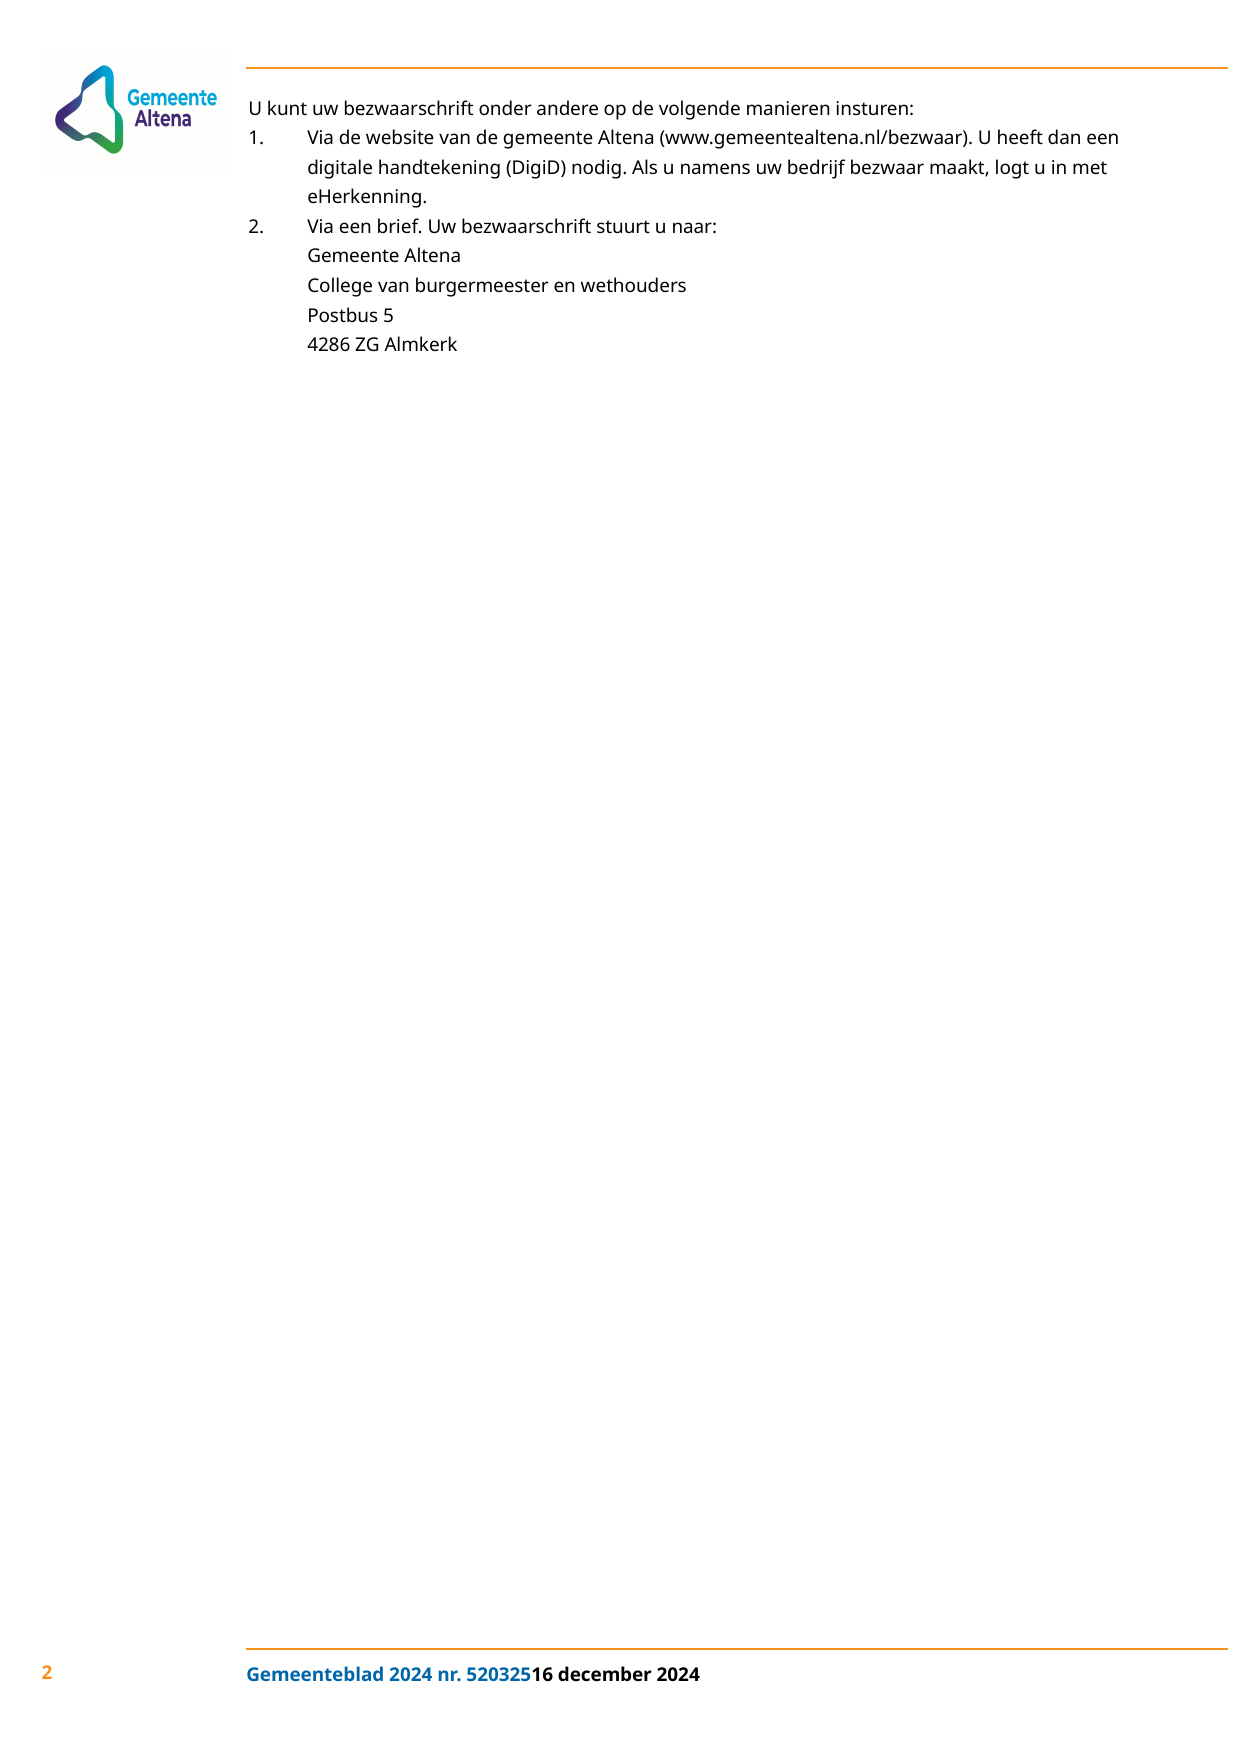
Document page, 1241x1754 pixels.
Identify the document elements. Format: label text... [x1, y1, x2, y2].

picture [41, 47, 231, 172]
list 4286 ZG Almkerk [248, 331, 1152, 357]
list Via de website van de gemeente Altena (www.gemeentealtena.nl/bezwaar). U heeft dan een digitale handtekening (DigiD) nodig. Als u namens uw bedrijf bezwaar maakt, logt u in met eHerkenning. [248, 124, 1152, 209]
list Via een brief. Uw bezwaarschrift stuurt u naar: [248, 213, 1152, 239]
list College van burgermeester en wethouders [248, 272, 1152, 298]
list Postbus 5 [248, 302, 1152, 328]
list Gemeente Altena [248, 243, 1152, 268]
text U kunt uw bezwaarschrift onder andere op de volgende manieren insturen: [248, 95, 1152, 121]
